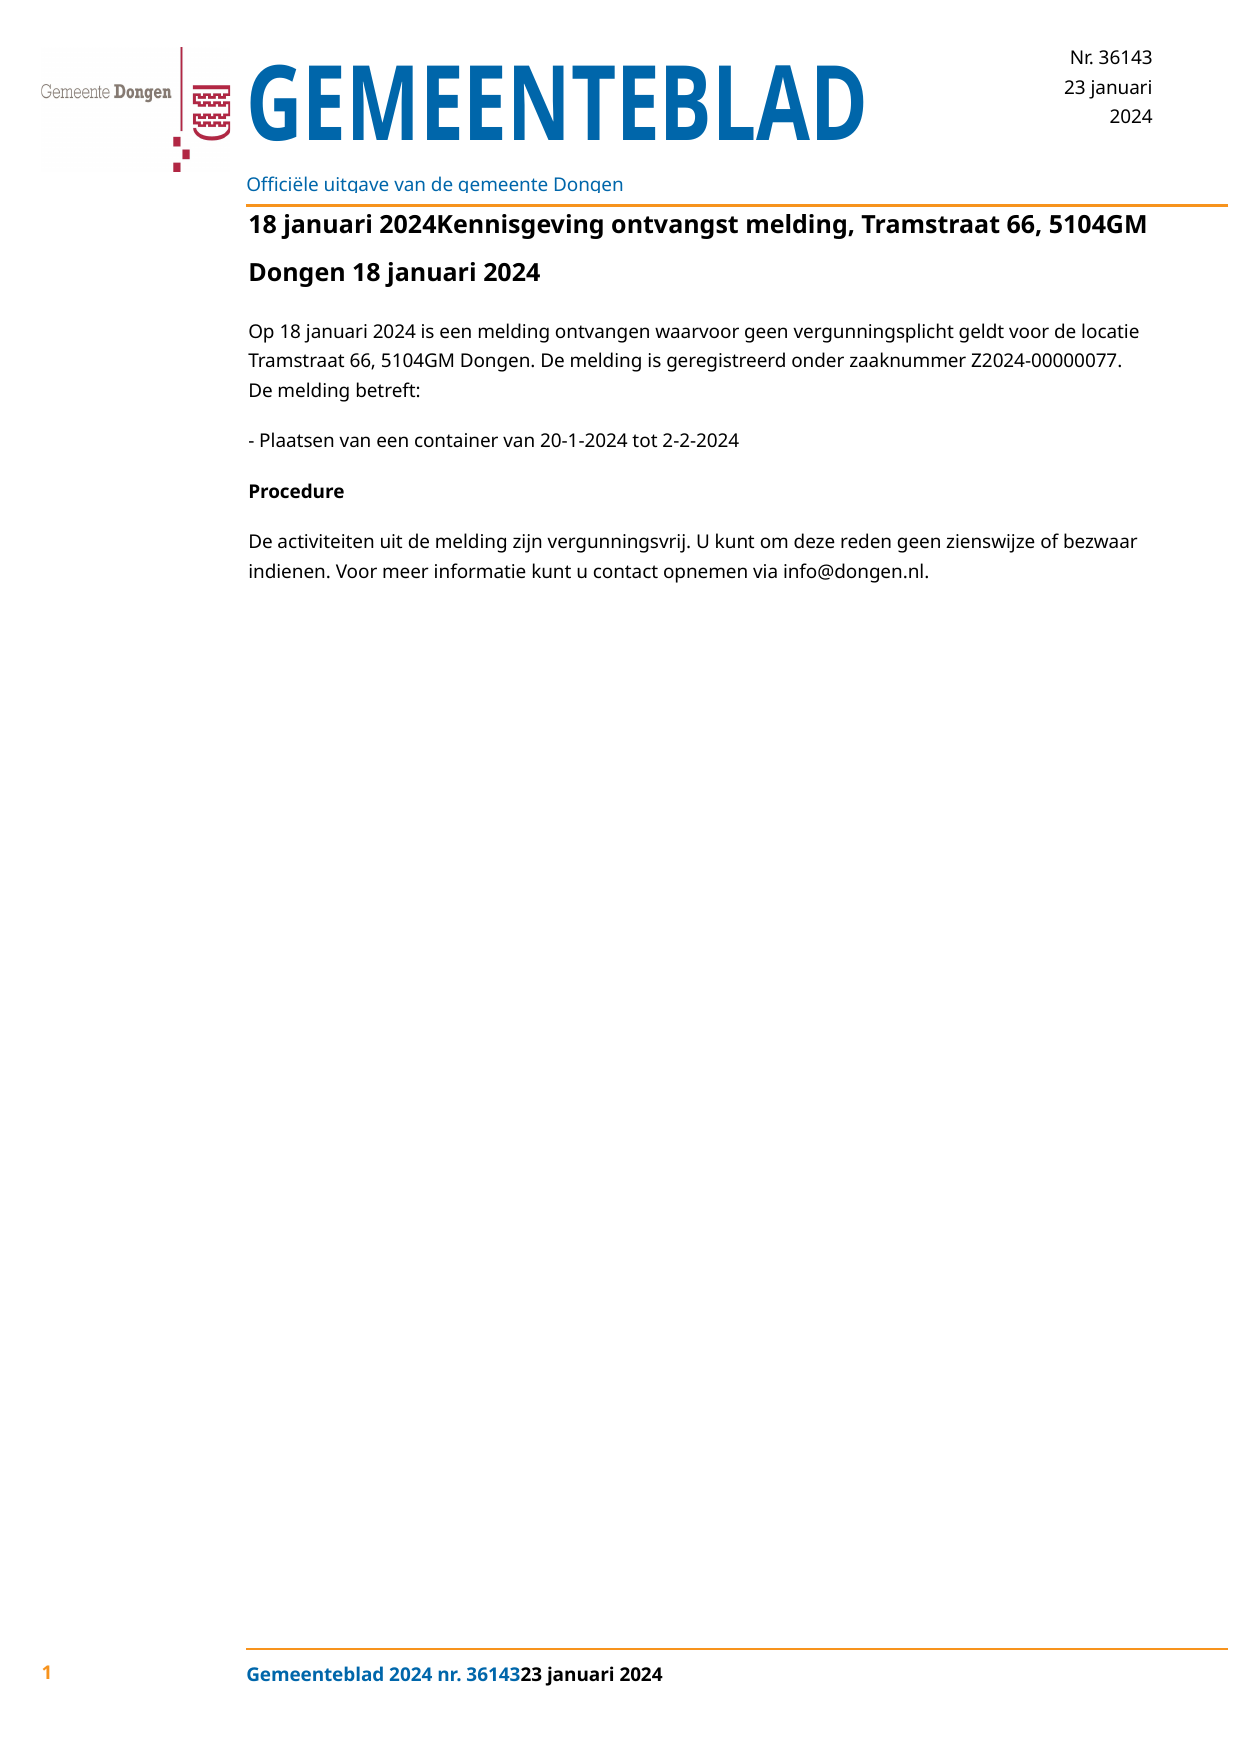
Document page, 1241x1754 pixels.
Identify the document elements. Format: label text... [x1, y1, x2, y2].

text Procedure [248, 478, 1152, 504]
picture [41, 47, 231, 172]
text 18 januari 2024Kennisgeving ontvangst melding, Tramstraat 66, 5104GM Dongen 18 januari 2024 [248, 207, 1152, 288]
text De activiteiten uit de melding zijn vergunningsvrij. U kunt om deze reden geen zienswijze of bezwaar indienen. Voor meer informatie kunt u contact opnemen via info@dongen.nl. [248, 528, 1152, 584]
text - Plaatsen van een container van 20-1-2024 tot 2-2-2024 [248, 427, 1152, 453]
text Op 18 januari 2024 is een melding ontvangen waarvoor geen vergunningsplicht geldt voor de locatie Tramstraat 66, 5104GM Dongen. De melding is geregistreerd onder zaaknummer Z2024-00000077. De melding betreft: [248, 318, 1152, 403]
